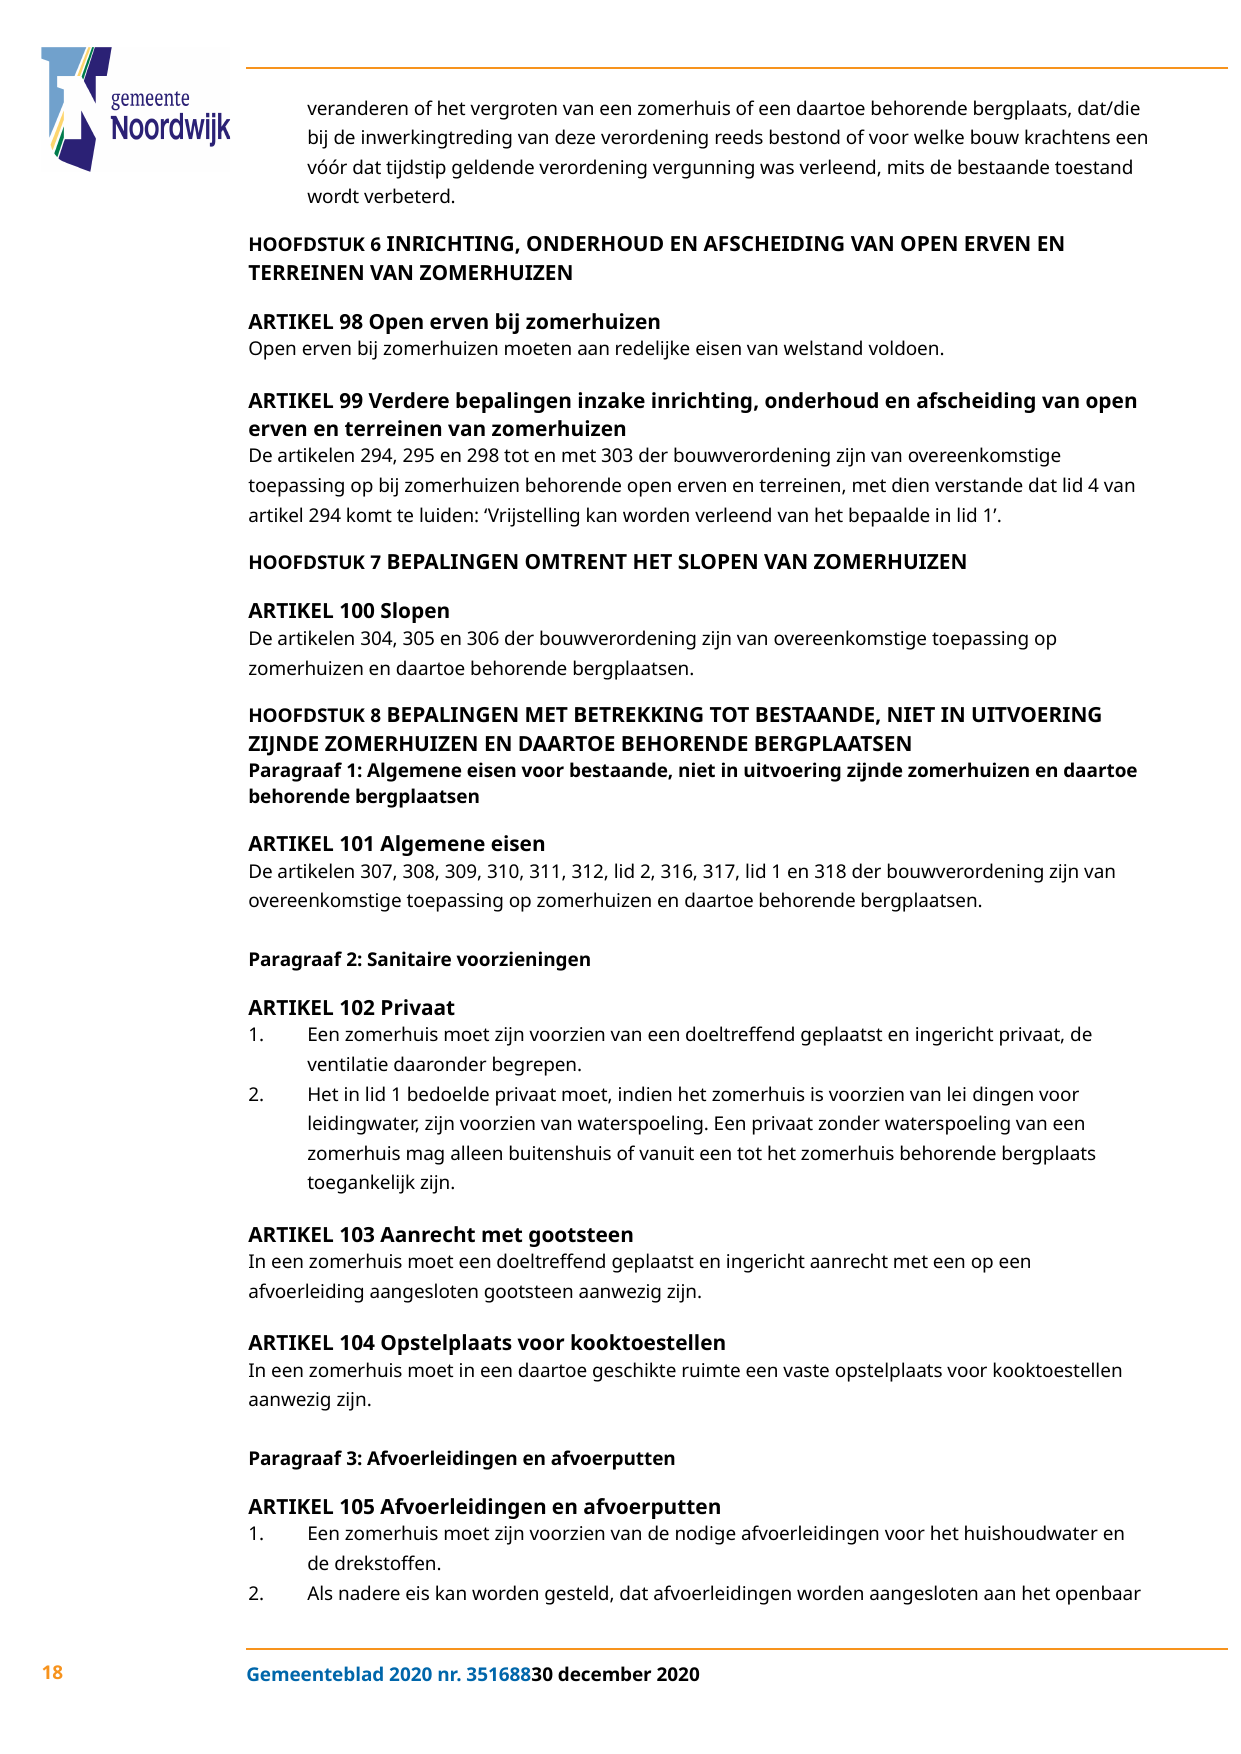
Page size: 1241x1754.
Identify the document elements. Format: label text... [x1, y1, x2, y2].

text De artikelen 294, 295 en 298 tot en met 303 der bouwverordening zijn van overeenkomstige toepassing op bij zomerhuizen behorende open erven en terreinen, met dien verstande dat lid 4 van artikel 294 komt te luiden: ‘Vrijstelling kan worden verleend van het bepaalde in lid 1’. [248, 443, 1152, 527]
text In een zomerhuis moet een doeltreffend geplaatst en ingericht aanrecht met een op een afvoerleiding aangesloten gootsteen aanwezig zijn. [248, 1248, 1152, 1304]
text Paragraaf 3: Afvoerleidingen en afvoerputten [248, 1446, 1152, 1471]
text ARTIKEL 105 Afvoerleidingen en afvoerputten [248, 1492, 1152, 1521]
list Als nadere eis kan worden gesteld, dat afvoerleidingen worden aangesloten aan het openbaar [248, 1580, 1152, 1606]
list veranderen of het vergroten van een zomerhuis of een daartoe behorende bergplaats, dat/die bij de inwerkingtreding van deze verordening reeds bestond of voor welke bouw krachtens een vóór dat tijdstip geldende verordening vergunning was verleend, mits de bestaande toestand wordt verbeterd. [248, 95, 1152, 209]
text ARTIKEL 102 Privaat [248, 993, 1152, 1022]
list Het in lid 1 bedoelde privaat moet, indien het zomerhuis is voorzien van lei­ dingen voor leidingwater, zijn voorzien van waterspoeling. Een privaat zonder waterspoeling van een zomerhuis mag alleen buitenshuis of vanuit een tot het zomerhuis behorende bergplaats toegankelijk zijn. [248, 1081, 1152, 1195]
text Open erven bij zomerhuizen moeten aan redelijke eisen van welstand voldoen. [248, 335, 1152, 361]
text ARTIKEL 99 Verdere bepalingen inzake inrichting, onderhoud en afscheiding van open erven en terreinen van zomerhuizen [248, 386, 1152, 443]
text ARTIKEL 101 Algemene eisen [248, 829, 1152, 858]
text HOOFDSTUK 7 BEPALINGEN OMTRENT HET SLOPEN VAN ZOMERHUIZEN [248, 547, 1152, 576]
picture [41, 47, 231, 172]
text De artikelen 307, 308, 309, 310, 311, 312, lid 2, 316, 317, lid 1 en 318 der bouwverordening zijn van overeenkomstige toepassing op zomerhuizen en daartoe behorende bergplaatsen. [248, 858, 1152, 913]
text HOOFDSTUK 6 INRICHTING, ONDERHOUD EN AFSCHEIDING VAN OPEN ERVEN EN TERREINEN VAN ZOMERHUIZEN [248, 229, 1152, 286]
text ARTIKEL 100 Slopen [248, 597, 1152, 625]
text De artikelen 304, 305 en 306 der bouwverordening zijn van overeenkomstige toepassing op zomerhuizen en daartoe behorende bergplaatsen. [248, 625, 1152, 680]
text ARTIKEL 104 Opstelplaats voor kooktoestellen [248, 1328, 1152, 1357]
text Paragraaf 2: Sanitaire voorzieningen [248, 947, 1152, 972]
text Paragraaf 1: Algemene eisen voor bestaande, niet in uitvoering zijnde zomerhuizen en daartoe behorende bergplaatsen [248, 757, 1152, 809]
text ARTIKEL 98 Open erven bij zomerhuizen [248, 307, 1152, 335]
text In een zomerhuis moet in een daartoe geschikte ruimte een vaste opstelplaats voor kooktoestellen aanwezig zijn. [248, 1357, 1152, 1412]
list Een zomerhuis moet zijn voorzien van een doeltreffend geplaatst en ingericht privaat, de ventilatie daaronder begrepen. [248, 1022, 1152, 1077]
text HOOFDSTUK 8 BEPALINGEN MET BETREKKING TOT BESTAANDE, NIET IN UITVOERING ZIJNDE ZOMERHUIZEN EN DAARTOE BEHORENDE BERGPLAATSEN [248, 700, 1152, 757]
text ARTIKEL 103 Aanrecht met gootsteen [248, 1220, 1152, 1248]
list Een zomerhuis moet zijn voorzien van de nodige afvoerleidingen voor het huishoudwater en de drekstoffen. [248, 1521, 1152, 1576]
